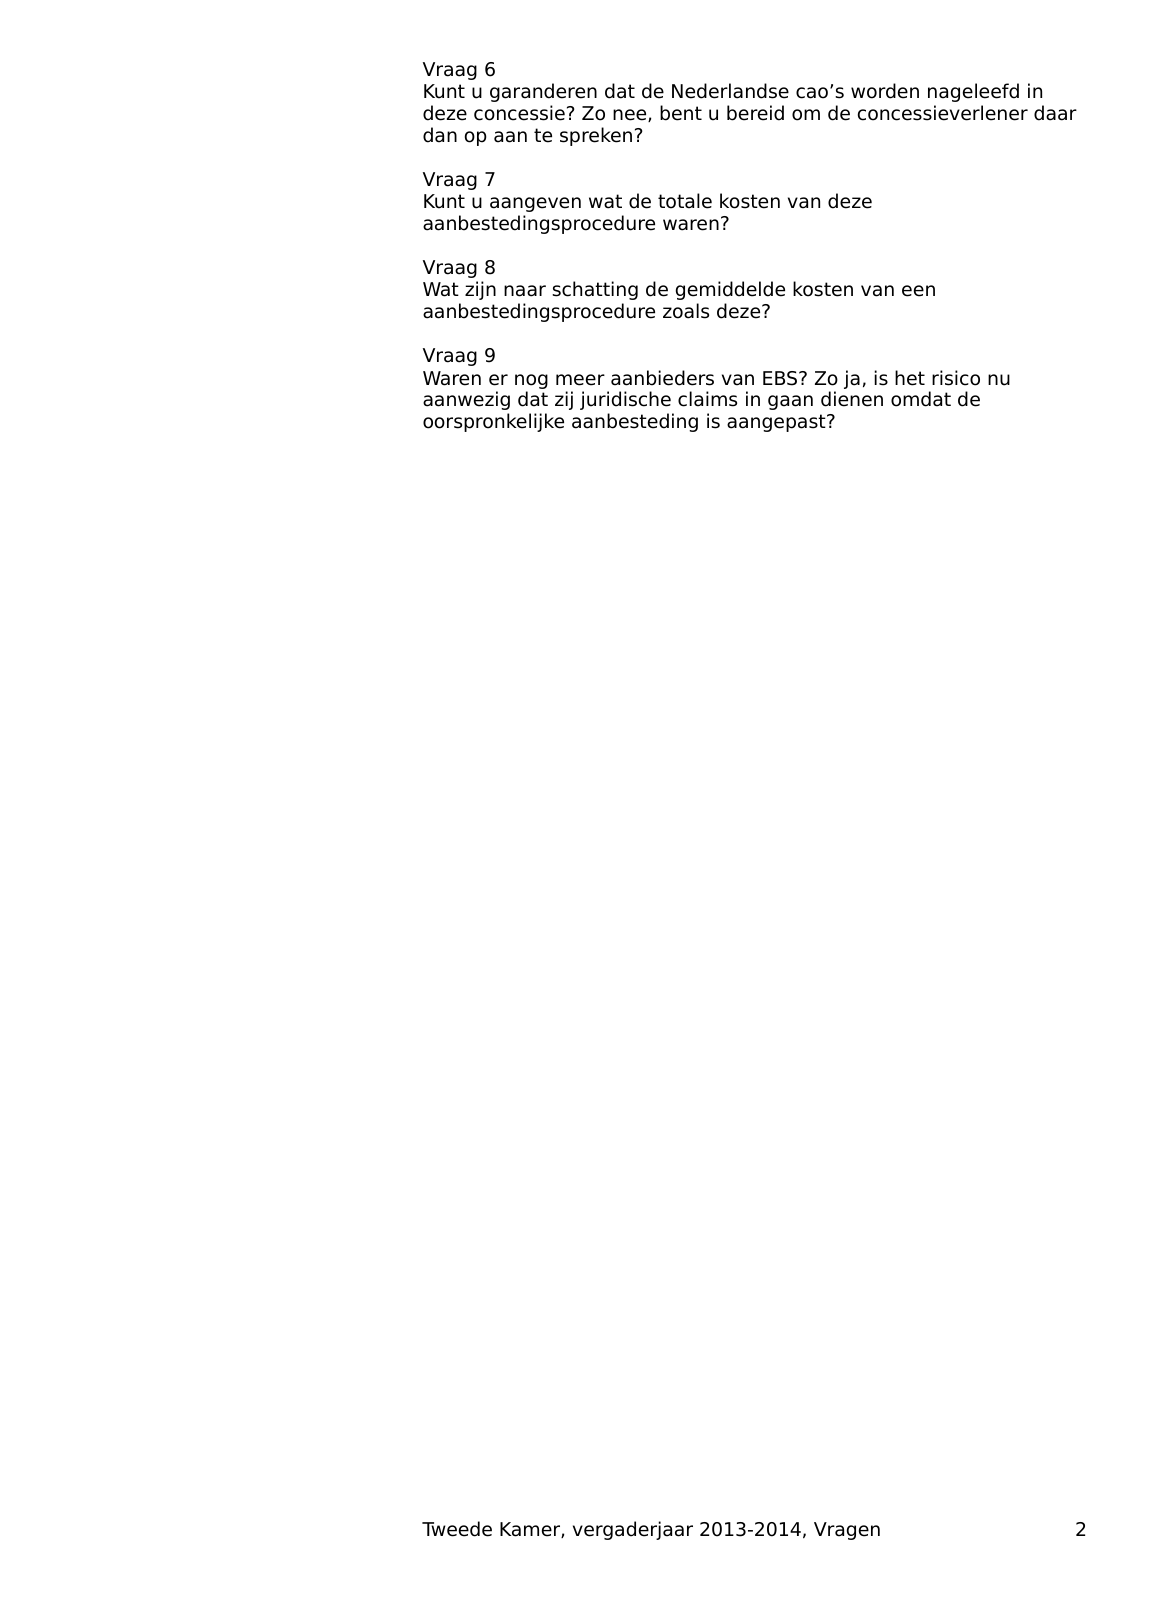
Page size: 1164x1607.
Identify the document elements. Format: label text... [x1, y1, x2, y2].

text Vraag 6 [422, 59, 1087, 81]
text Kunt u garanderen dat de Nederlandse cao’s worden nageleefd in deze concessie? Zo nee, bent u bereid om de concessieverlener daar dan op aan te spreken? [422, 81, 1087, 147]
text Waren er nog meer aanbieders van EBS? Zo ja, is het risico nu aanwezig dat zij juridische claims in gaan dienen omdat de oorspronkelijke aanbesteding is aangepast? [422, 367, 1087, 433]
text Wat zijn naar schatting de gemiddelde kosten van een aanbestedingsprocedure zoals deze? [422, 279, 1087, 323]
text Vraag 8 [422, 257, 1087, 279]
text Kunt u aangeven wat de totale kosten van deze aanbestedingsprocedure waren? [422, 191, 1087, 235]
text Vraag 7 [422, 169, 1087, 191]
text Vraag 9 [422, 345, 1087, 367]
